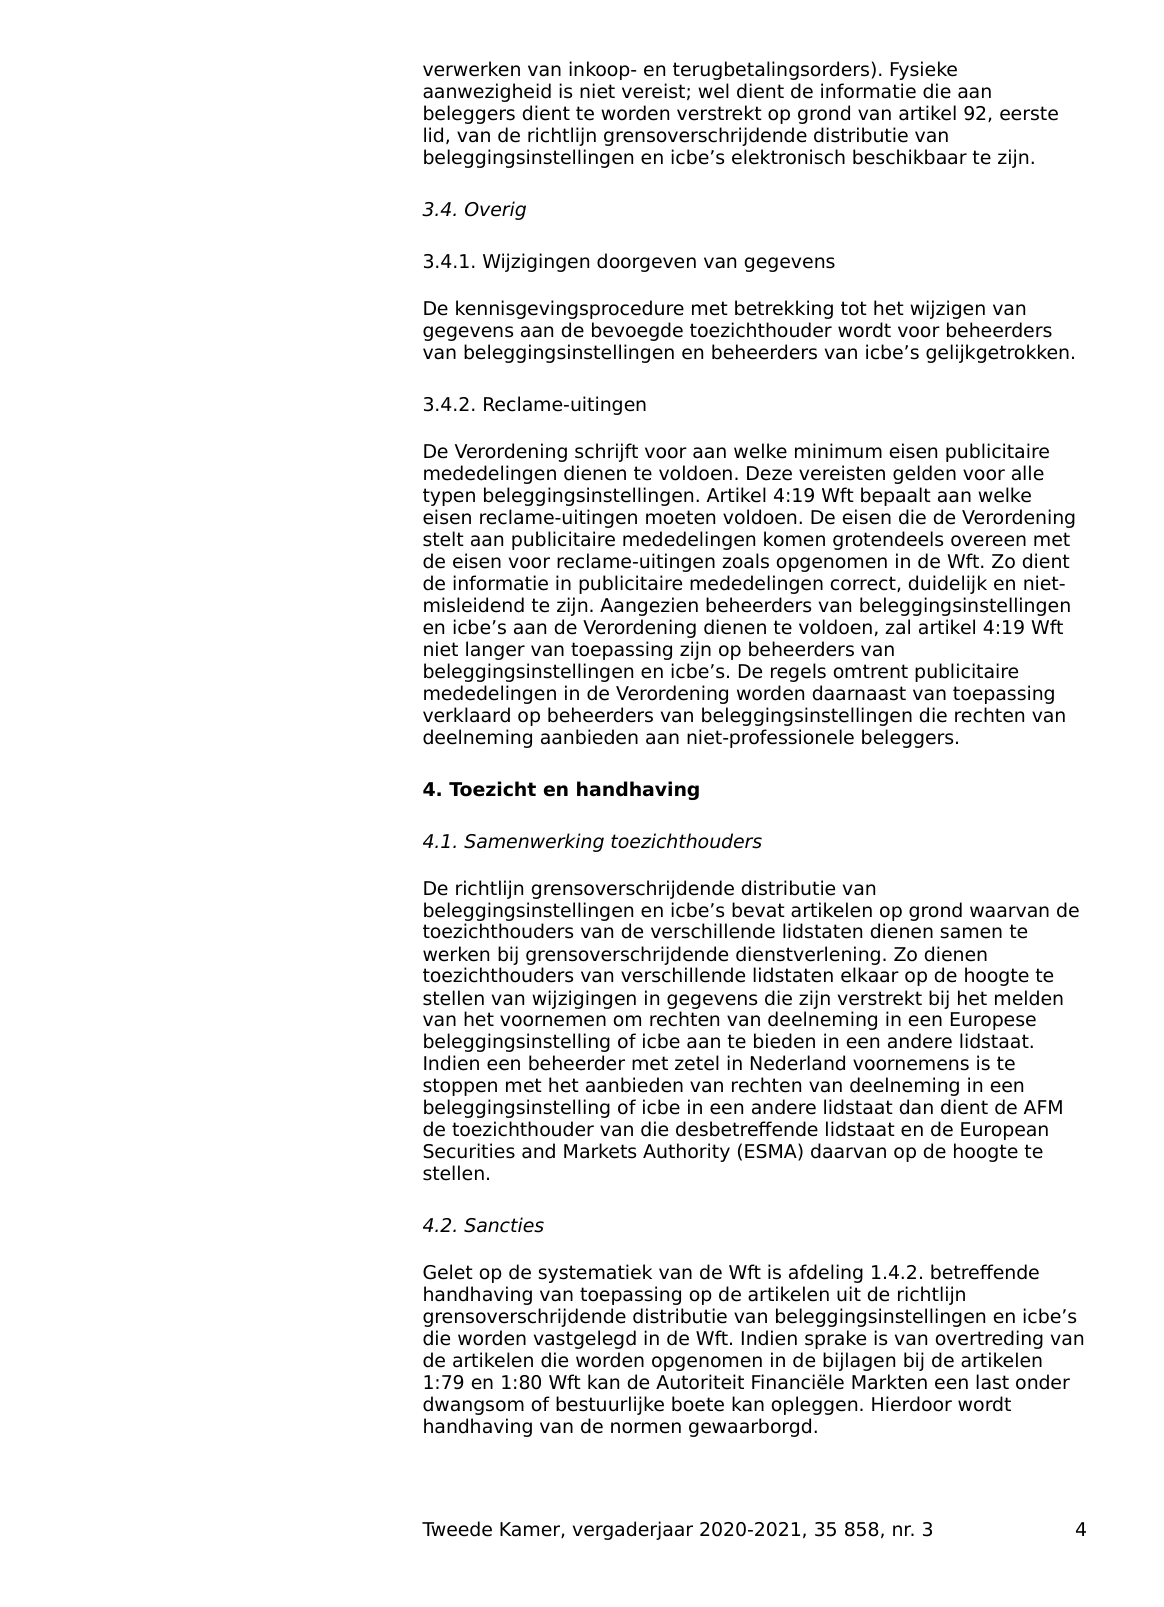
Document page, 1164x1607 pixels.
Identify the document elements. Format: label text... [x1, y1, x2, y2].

subtitle 4.1. Samenwerking toezichthouders [422, 831, 1087, 852]
text Gelet op de systematiek van de Wft is afdeling 1.4.2. betreffende handhaving van toepassing op de artikelen uit de richtlijn grensoverschrijdende distributie van beleggingsinstellingen en icbe’s die worden vastgelegd in de Wft. Indien sprake is van overtreding van de artikelen die worden opgenomen in de bijlagen bij de artikelen 1:79 en 1:80 Wft kan de Autoriteit Financiële Markten een last onder dwangsom of bestuurlijke boete kan opleggen. Hierdoor wordt handhaving van de normen gewaarborgd. [422, 1262, 1087, 1438]
text De Verordening schrijft voor aan welke minimum eisen publicitaire mededelingen dienen te voldoen. Deze vereisten gelden voor alle typen beleggingsinstellingen. Artikel 4:19 Wft bepaalt aan welke eisen reclame-uitingen moeten voldoen. De eisen die de Verordening stelt aan publicitaire mededelingen komen grotendeels overeen met de eisen voor reclame-uitingen zoals opgenomen in de Wft. Zo dient de informatie in publicitaire mededelingen correct, duidelijk en niet-misleidend te zijn. Aangezien beheerders van beleggingsinstellingen en icbe’s aan de Verordening dienen te voldoen, zal artikel 4:19 Wft niet langer van toepassing zijn op beheerders van beleggingsinstellingen en icbe’s. De regels omtrent publicitaire mededelingen in de Verordening worden daarnaast van toepassing verklaard op beheerders van beleggingsinstellingen die rechten van deelneming aanbieden aan niet-professionele beleggers. [422, 441, 1087, 748]
subtitle 4.2. Sancties [422, 1215, 1087, 1237]
text De richtlijn grensoverschrijdende distributie van beleggingsinstellingen en icbe’s bevat artikelen op grond waarvan de toezichthouders van de verschillende lidstaten dienen samen te werken bij grensoverschrijdende dienstverlening. Zo dienen toezichthouders van verschillende lidstaten elkaar op de hoogte te stellen van wijzigingen in gegevens die zijn verstrekt bij het melden van het voornemen om rechten van deelneming in een Europese beleggingsinstelling of icbe aan te bieden in een andere lidstaat. Indien een beheerder met zetel in Nederland voornemens is te stoppen met het aanbieden van rechten van deelneming in een beleggingsinstelling of icbe in een andere lidstaat dan dient de AFM de toezichthouder van die desbetreffende lidstaat en de European Securities and Markets Authority (ESMA) daarvan op de hoogte te stellen. [422, 877, 1087, 1185]
text verwerken van inkoop- en terugbetalingsorders). Fysieke aanwezigheid is niet vereist; wel dient de informatie die aan beleggers dient te worden verstrekt op grond van artikel 92, eerste lid, van de richtlijn grensoverschrijdende distributie van beleggingsinstellingen en icbe’s elektronisch beschikbaar te zijn. [422, 59, 1087, 169]
text De kennisgevingsprocedure met betrekking tot het wijzigen van gegevens aan de bevoegde toezichthouder wordt voor beheerders van beleggingsinstellingen en beheerders van icbe’s gelijkgetrokken. [422, 298, 1087, 364]
subtitle 3.4.2. Reclame-uitingen [422, 394, 1087, 416]
subtitle 3.4. Overig [422, 199, 1087, 221]
subtitle 4. Toezicht en handhaving [422, 778, 1087, 801]
subtitle 3.4.1. Wijzigingen doorgeven van gegevens [422, 251, 1087, 273]
